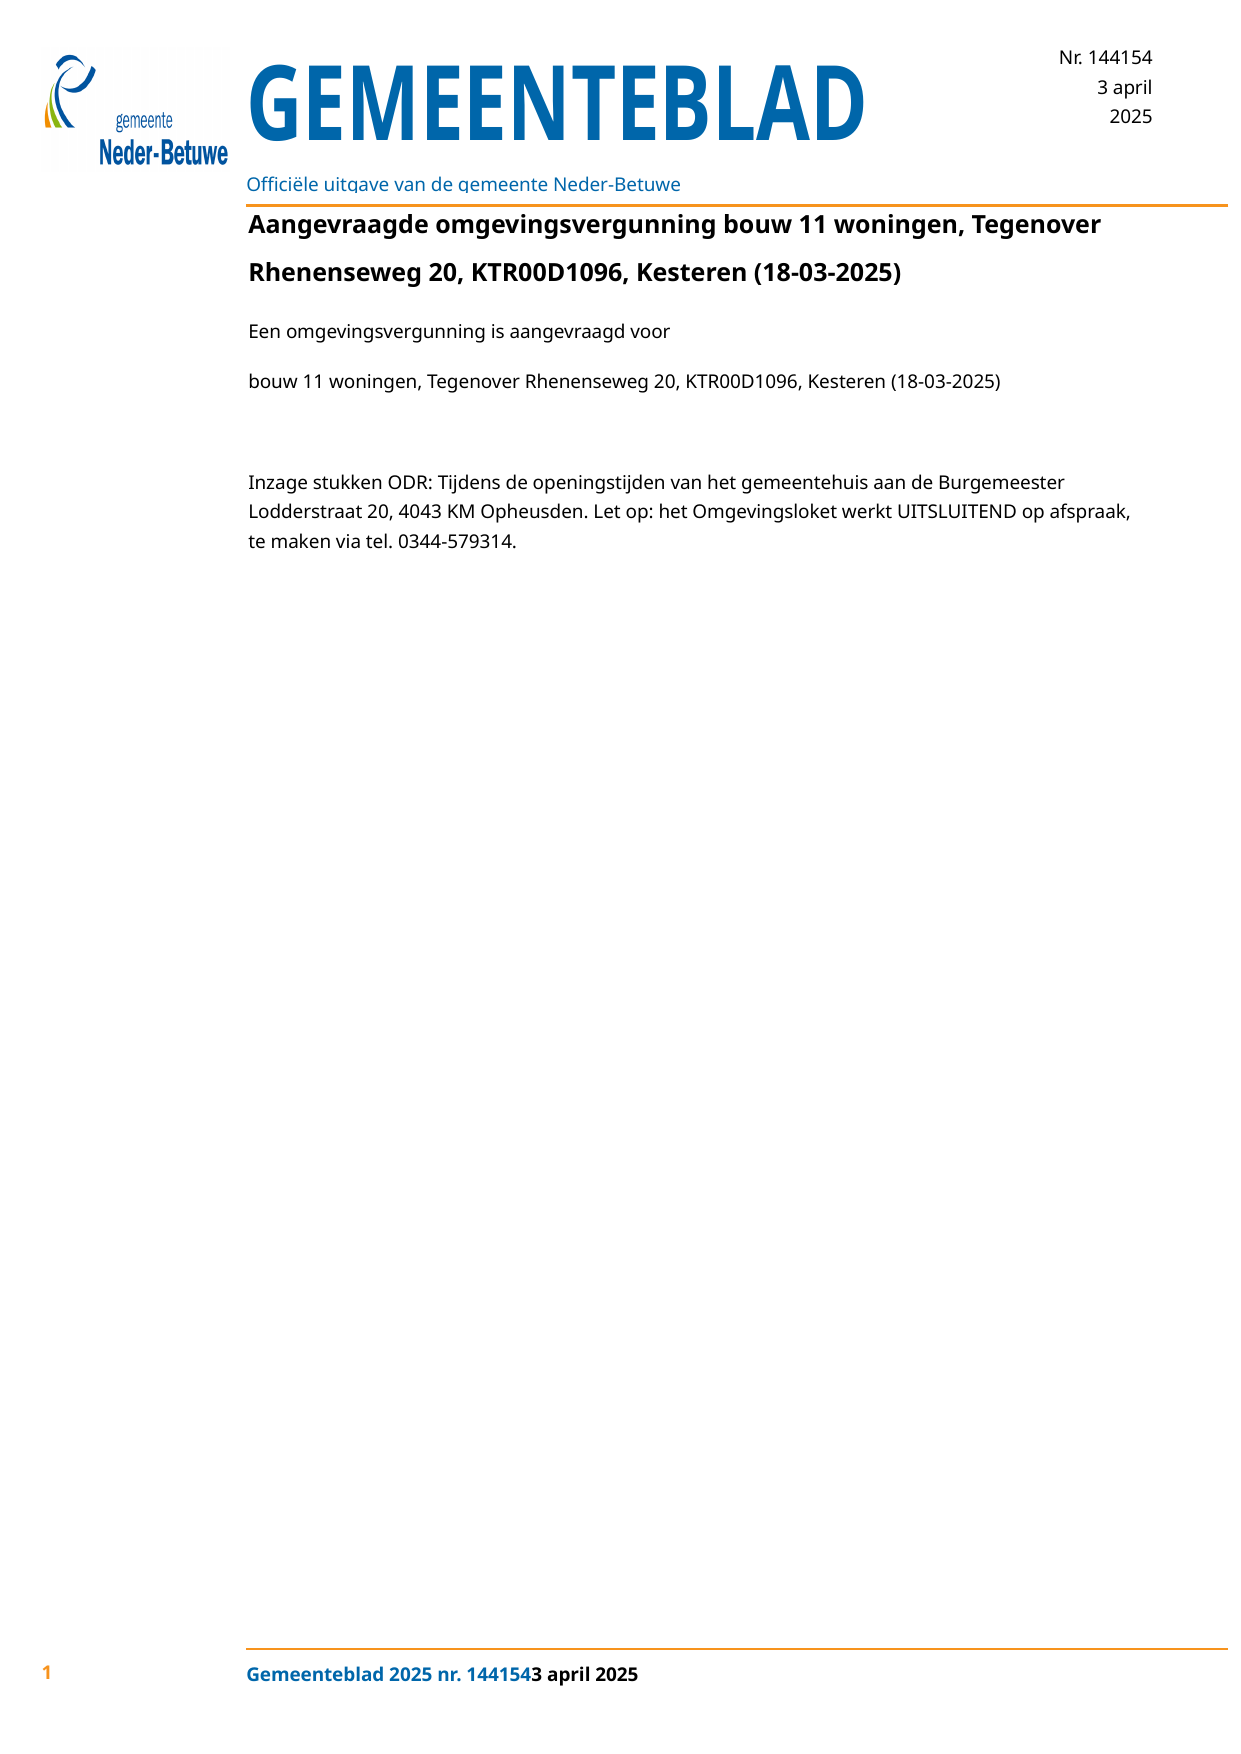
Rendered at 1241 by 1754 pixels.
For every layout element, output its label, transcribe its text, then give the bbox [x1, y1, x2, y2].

text bouw 11 woningen, Tegenover Rhenenseweg 20, KTR00D1096, Kesteren (18-03-2025) [248, 368, 1152, 394]
text Een omgevingsvergunning is aangevraagd voor [248, 318, 1152, 344]
text Inzage stukken ODR: Tijdens de openingstijden van het gemeentehuis aan de Burgemeester Lodderstraat 20, 4043 KM Opheusden. Let op: het Omgevingsloket werkt UITSLUITEND op afspraak, te maken via tel. 0344-579314. [248, 469, 1152, 554]
text Aangevraagde omgevingsvergunning bouw 11 woningen, Tegenover Rhenenseweg 20, KTR00D1096, Kesteren (18-03-2025) [248, 207, 1152, 288]
picture [41, 47, 231, 172]
